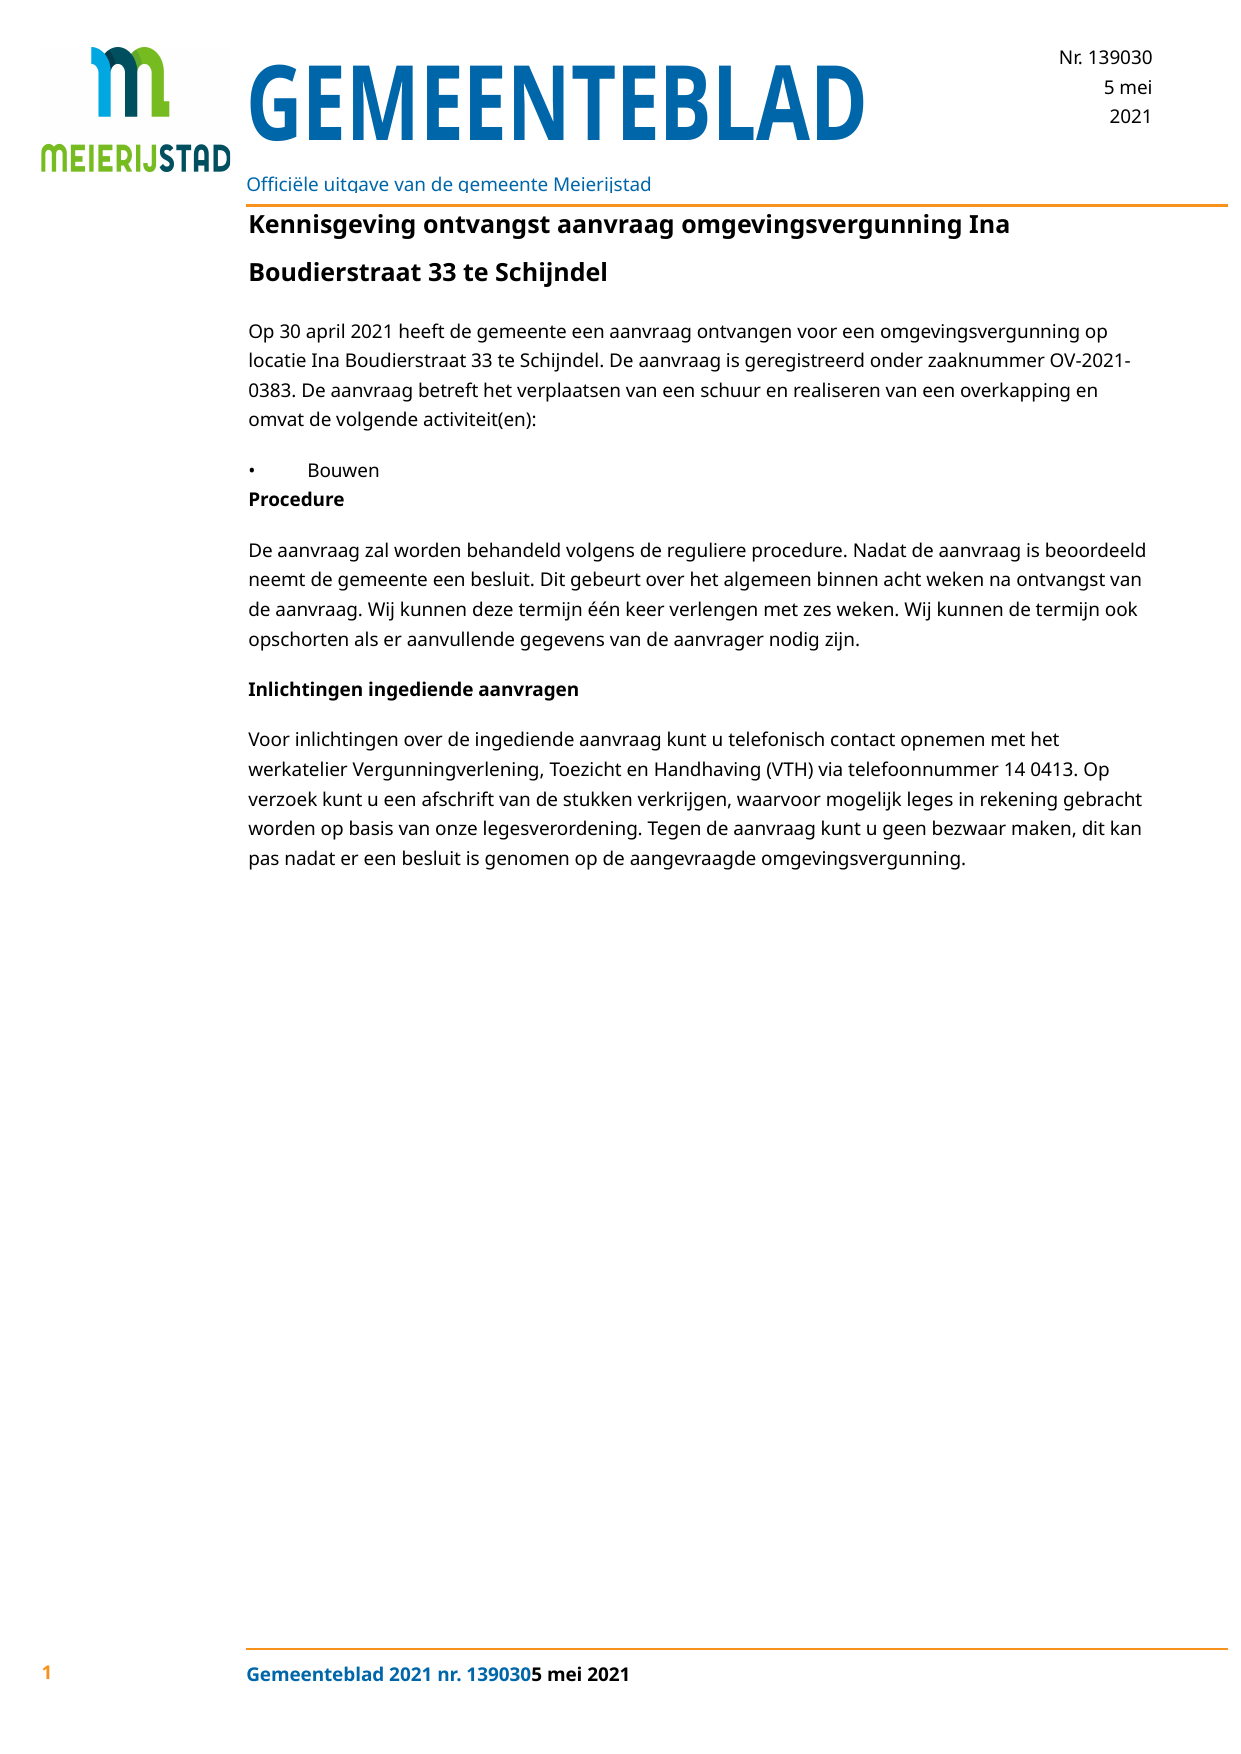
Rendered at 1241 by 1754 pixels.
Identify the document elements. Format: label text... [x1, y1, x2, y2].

text Voor inlichtingen over de ingediende aanvraag kunt u telefonisch contact opnemen met het werkatelier Vergunningverlening, Toezicht en Handhaving (VTH) via telefoonnummer 14 0413. Op verzoek kunt u een afschrift van de stukken verkrijgen, waarvoor mogelijk leges in rekening gebracht worden op basis van onze legesverordening. Tegen de aanvraag kunt u geen bezwaar maken, dit kan pas nadat er een besluit is genomen op de aangevraagde omgevingsvergunning. [248, 727, 1152, 871]
text Procedure [248, 487, 1152, 512]
text Kennisgeving ontvangst aanvraag omgevingsvergunning Ina Boudierstraat 33 te Schijndel [248, 207, 1152, 288]
list Bouwen [248, 457, 1152, 483]
picture [41, 47, 231, 172]
text De aanvraag zal worden behandeld volgens de reguliere procedure. Nadat de aanvraag is beoordeeld neemt de gemeente een besluit. Dit gebeurt over het algemeen binnen acht weken na ontvangst van de aanvraag. Wij kunnen deze termijn één keer verlengen met zes weken. Wij kunnen de termijn ook opschorten als er aanvullende gegevens van de aanvrager nodig zijn. [248, 537, 1152, 652]
text Inlichtingen ingediende aanvragen [248, 676, 1152, 702]
text Op 30 april 2021 heeft de gemeente een aanvraag ontvangen voor een omgevingsvergunning op locatie Ina Boudierstraat 33 te Schijndel. De aanvraag is geregistreerd onder zaaknummer OV-2021-0383. De aanvraag betreft het verplaatsen van een schuur en realiseren van een overkapping en omvat de volgende activiteit(en): [248, 318, 1152, 432]
